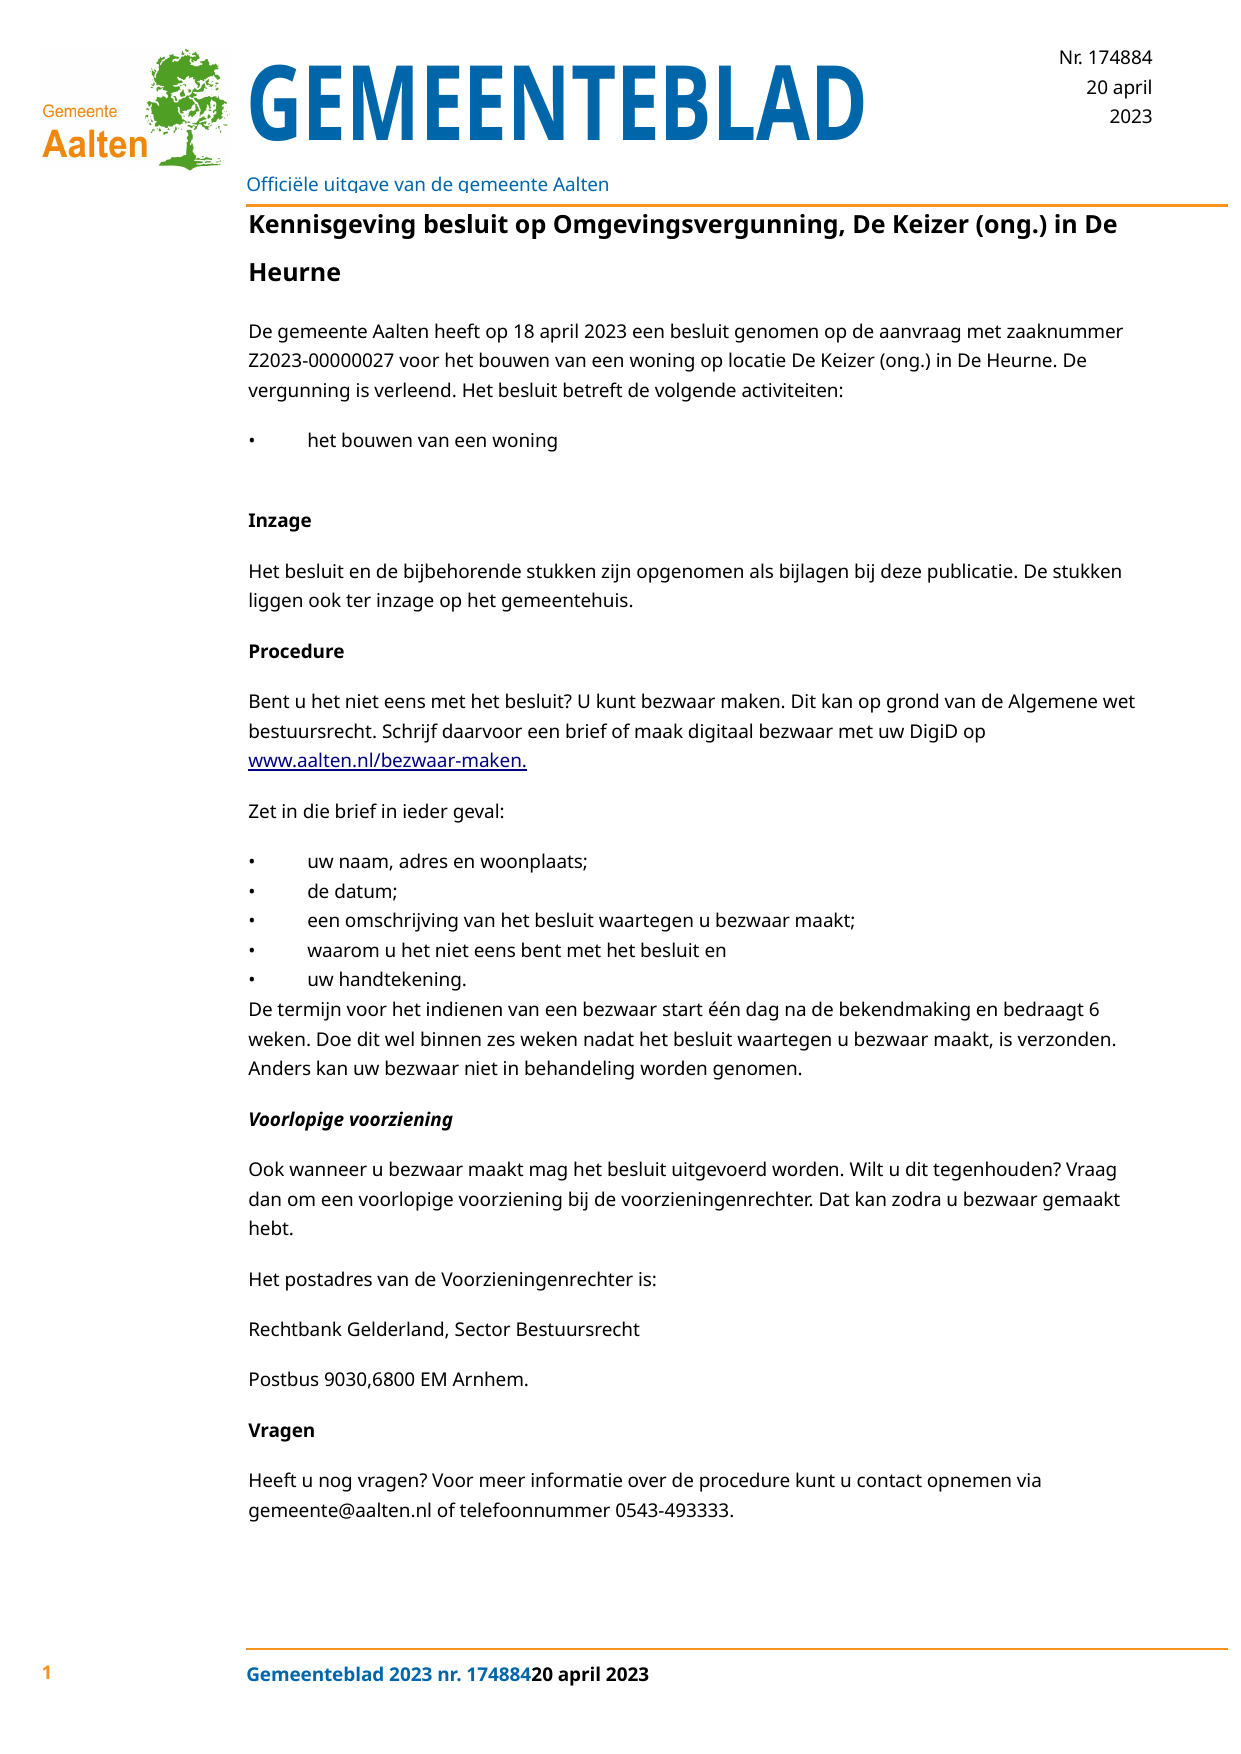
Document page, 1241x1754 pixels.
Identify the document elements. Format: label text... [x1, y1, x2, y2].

list de datum; [248, 878, 1152, 904]
text Vragen [248, 1417, 1152, 1443]
list waarom u het niet eens bent met het besluit en [248, 937, 1152, 963]
list uw naam, adres en woonplaats; [248, 848, 1152, 874]
picture [41, 47, 231, 172]
text Procedure [248, 638, 1152, 664]
list het bouwen van een woning [248, 427, 1152, 453]
text De gemeente Aalten heeft op 18 april 2023 een besluit genomen op de aanvraag met zaaknummer Z2023-00000027 voor het bouwen van een woning op locatie De Keizer (ong.) in De Heurne. De vergunning is verleend. Het besluit betreft de volgende activiteiten: [248, 318, 1152, 403]
text De termijn voor het indienen van een bezwaar start één dag na de bekendmaking en bedraagt 6 weken. Doe dit wel binnen zes weken nadat het besluit waartegen u bezwaar maakt, is verzonden. Anders kan uw bezwaar niet in behandeling worden genomen. [248, 996, 1152, 1081]
list een omschrijving van het besluit waartegen u bezwaar maakt; [248, 907, 1152, 933]
text Heeft u nog vragen? Voor meer informatie over de procedure kunt u contact opnemen via gemeente@aalten.nl of telefoonnummer 0543-493333. [248, 1467, 1152, 1523]
text Ook wanneer u bezwaar maakt mag het besluit uitgevoerd worden. Wilt u dit tegenhouden? Vraag dan om een voorlopige voorziening bij de voorzieningenrechter. Dat kan zodra u bezwaar gemaakt hebt. [248, 1156, 1152, 1241]
text Het besluit en de bijbehorende stukken zijn opgenomen als bijlagen bij deze publicatie. De stukken liggen ook ter inzage op het gemeentehuis. [248, 558, 1152, 613]
text Kennisgeving besluit op Omgevingsvergunning, De Keizer (ong.) in De Heurne [248, 207, 1152, 288]
text Postbus 9030,6800 EM Arnhem. [248, 1367, 1152, 1392]
text Voorlopige voorziening [248, 1106, 1152, 1132]
text Zet in die brief in ieder geval: [248, 798, 1152, 824]
text Het postadres van de Voorzieningenrechter is: [248, 1266, 1152, 1292]
text Bent u het niet eens met het besluit? U kunt bezwaar maken. Dit kan op grond van de Algemene wet bestuursrecht. Schrijf daarvoor een brief of maak digitaal bezwaar met uw DigiD op www.aalten.nl/bezwaar-maken. [248, 688, 1152, 773]
list uw handtekening. [248, 967, 1152, 992]
text Inzage [248, 507, 1152, 533]
text Rechtbank Gelderland, Sector Bestuursrecht [248, 1316, 1152, 1342]
